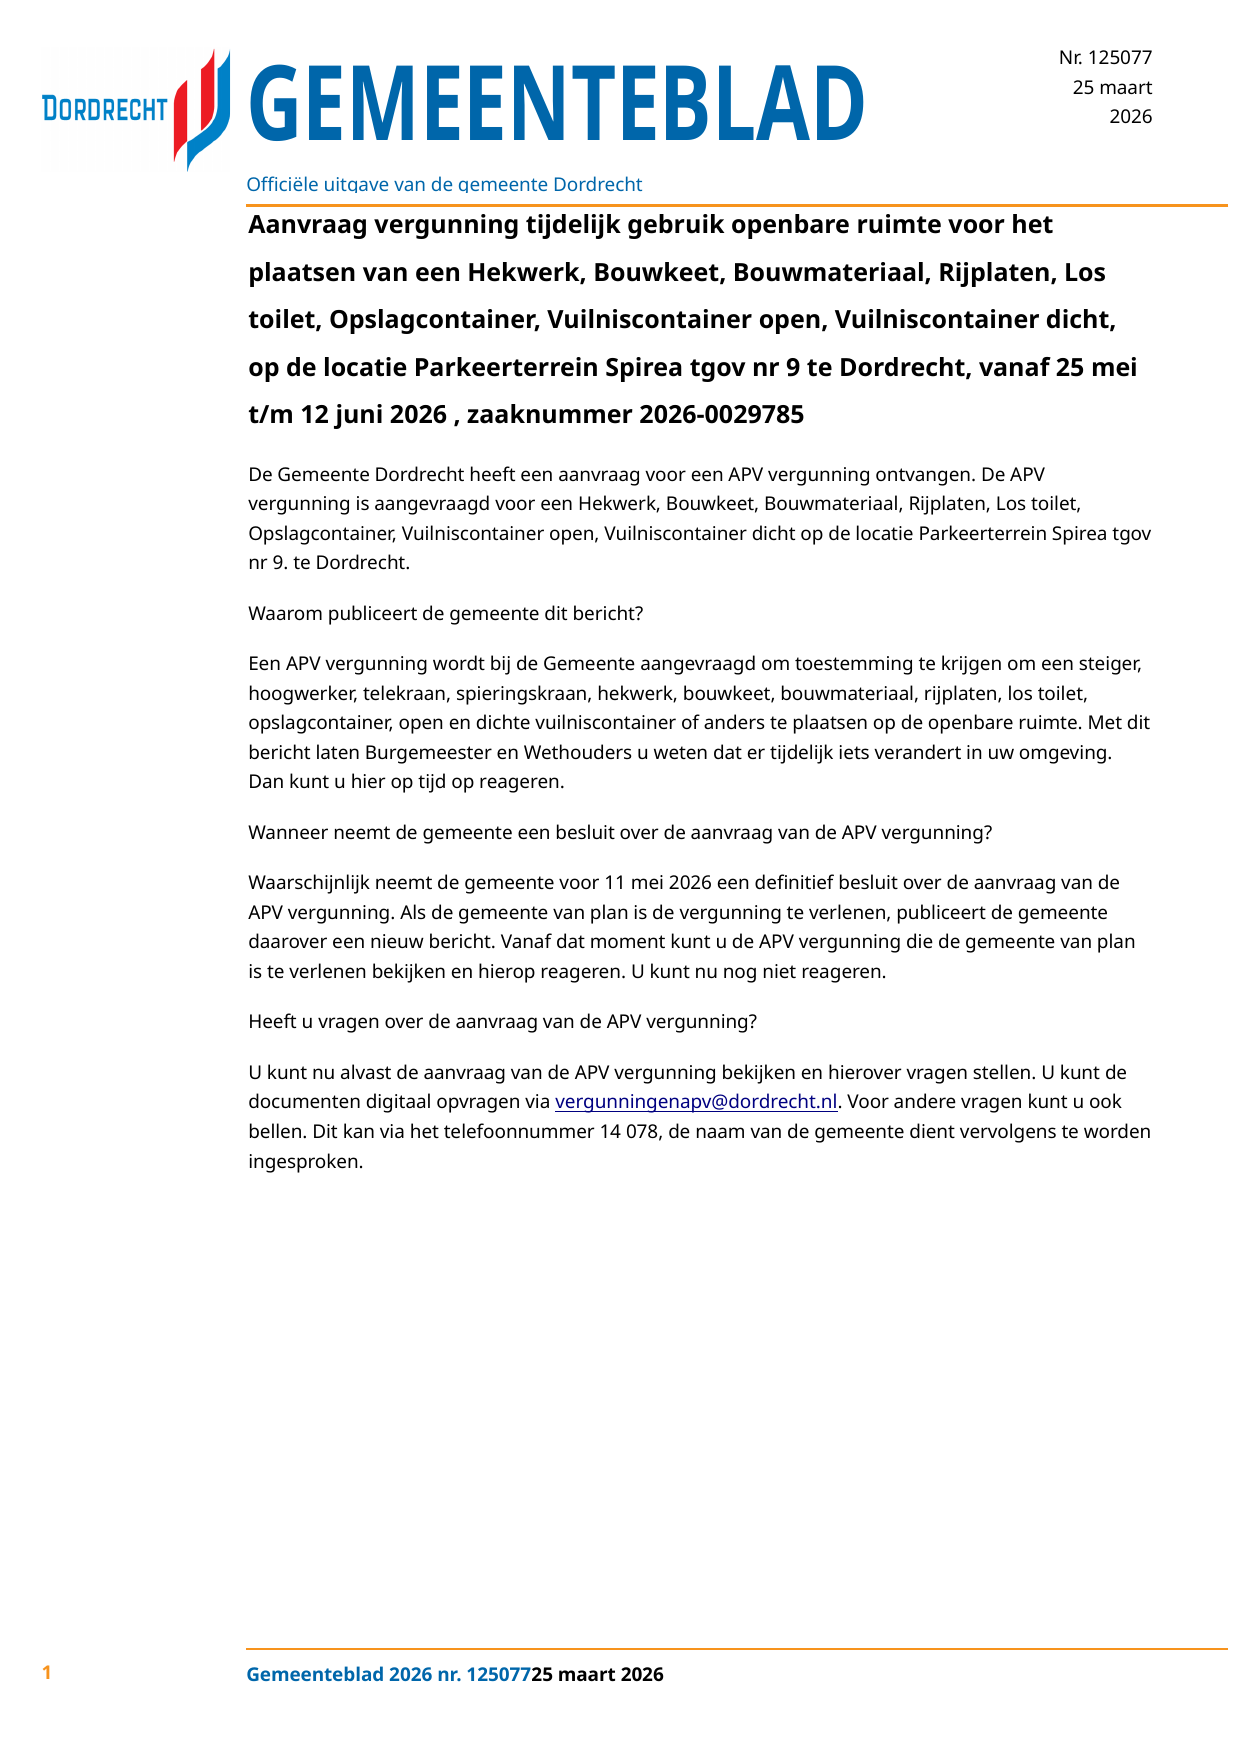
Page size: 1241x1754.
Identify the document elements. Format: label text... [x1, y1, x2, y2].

text Een APV vergunning wordt bij de Gemeente aangevraagd om toestemming te krijgen om een steiger, hoogwerker, telekraan, spieringskraan, hekwerk, bouwkeet, bouwmateriaal, rijplaten, los toilet, opslagcontainer, open en dichte vuilniscontainer of anders te plaatsen op de openbare ruimte. Met dit bericht laten Burgemeester en Wethouders u weten dat er tijdelijk iets verandert in uw omgeving. Dan kunt u hier op tijd op reageren. [248, 650, 1152, 794]
text Wanneer neemt de gemeente een besluit over de aanvraag van de APV vergunning? [248, 819, 1152, 845]
text Waarschijnlijk neemt de gemeente voor 11 mei 2026 een definitief besluit over de aanvraag van de APV vergunning. Als de gemeente van plan is de vergunning te verlenen, publiceert de gemeente daarover een nieuw bericht. Vanaf dat moment kunt u de APV vergunning die de gemeente van plan is te verlenen bekijken en hierop reageren. U kunt nu nog niet reageren. [248, 869, 1152, 984]
text Aanvraag vergunning tijdelijk gebruik openbare ruimte voor het plaatsen van een Hekwerk, Bouwkeet, Bouwmateriaal, Rijplaten, Los toilet, Opslagcontainer, Vuilniscontainer open, Vuilniscontainer dicht, op de locatie Parkeerterrein Spirea tgov nr 9 te Dordrecht, vanaf 25 mei t/m 12 juni 2026 , zaaknummer 2026-0029785 [248, 207, 1152, 431]
text Heeft u vragen over de aanvraag van de APV vergunning? [248, 1009, 1152, 1034]
text U kunt nu alvast de aanvraag van de APV vergunning bekijken en hierover vragen stellen. U kunt de documenten digitaal opvragen via vergunningenapv@dordrecht.nl. Voor andere vragen kunt u ook bellen. Dit kan via het telefoonnummer 14 078, de naam van de gemeente dient vervolgens te worden ingesproken. [248, 1059, 1152, 1173]
text De Gemeente Dordrecht heeft een aanvraag voor een APV vergunning ontvangen. De APV vergunning is aangevraagd voor een Hekwerk, Bouwkeet, Bouwmateriaal, Rijplaten, Los toilet, Opslagcontainer, Vuilniscontainer open, Vuilniscontainer dicht op de locatie Parkeerterrein Spirea tgov nr 9. te Dordrecht. [248, 461, 1152, 575]
text Waarom publiceert de gemeente dit bericht? [248, 600, 1152, 626]
picture [41, 47, 231, 172]
